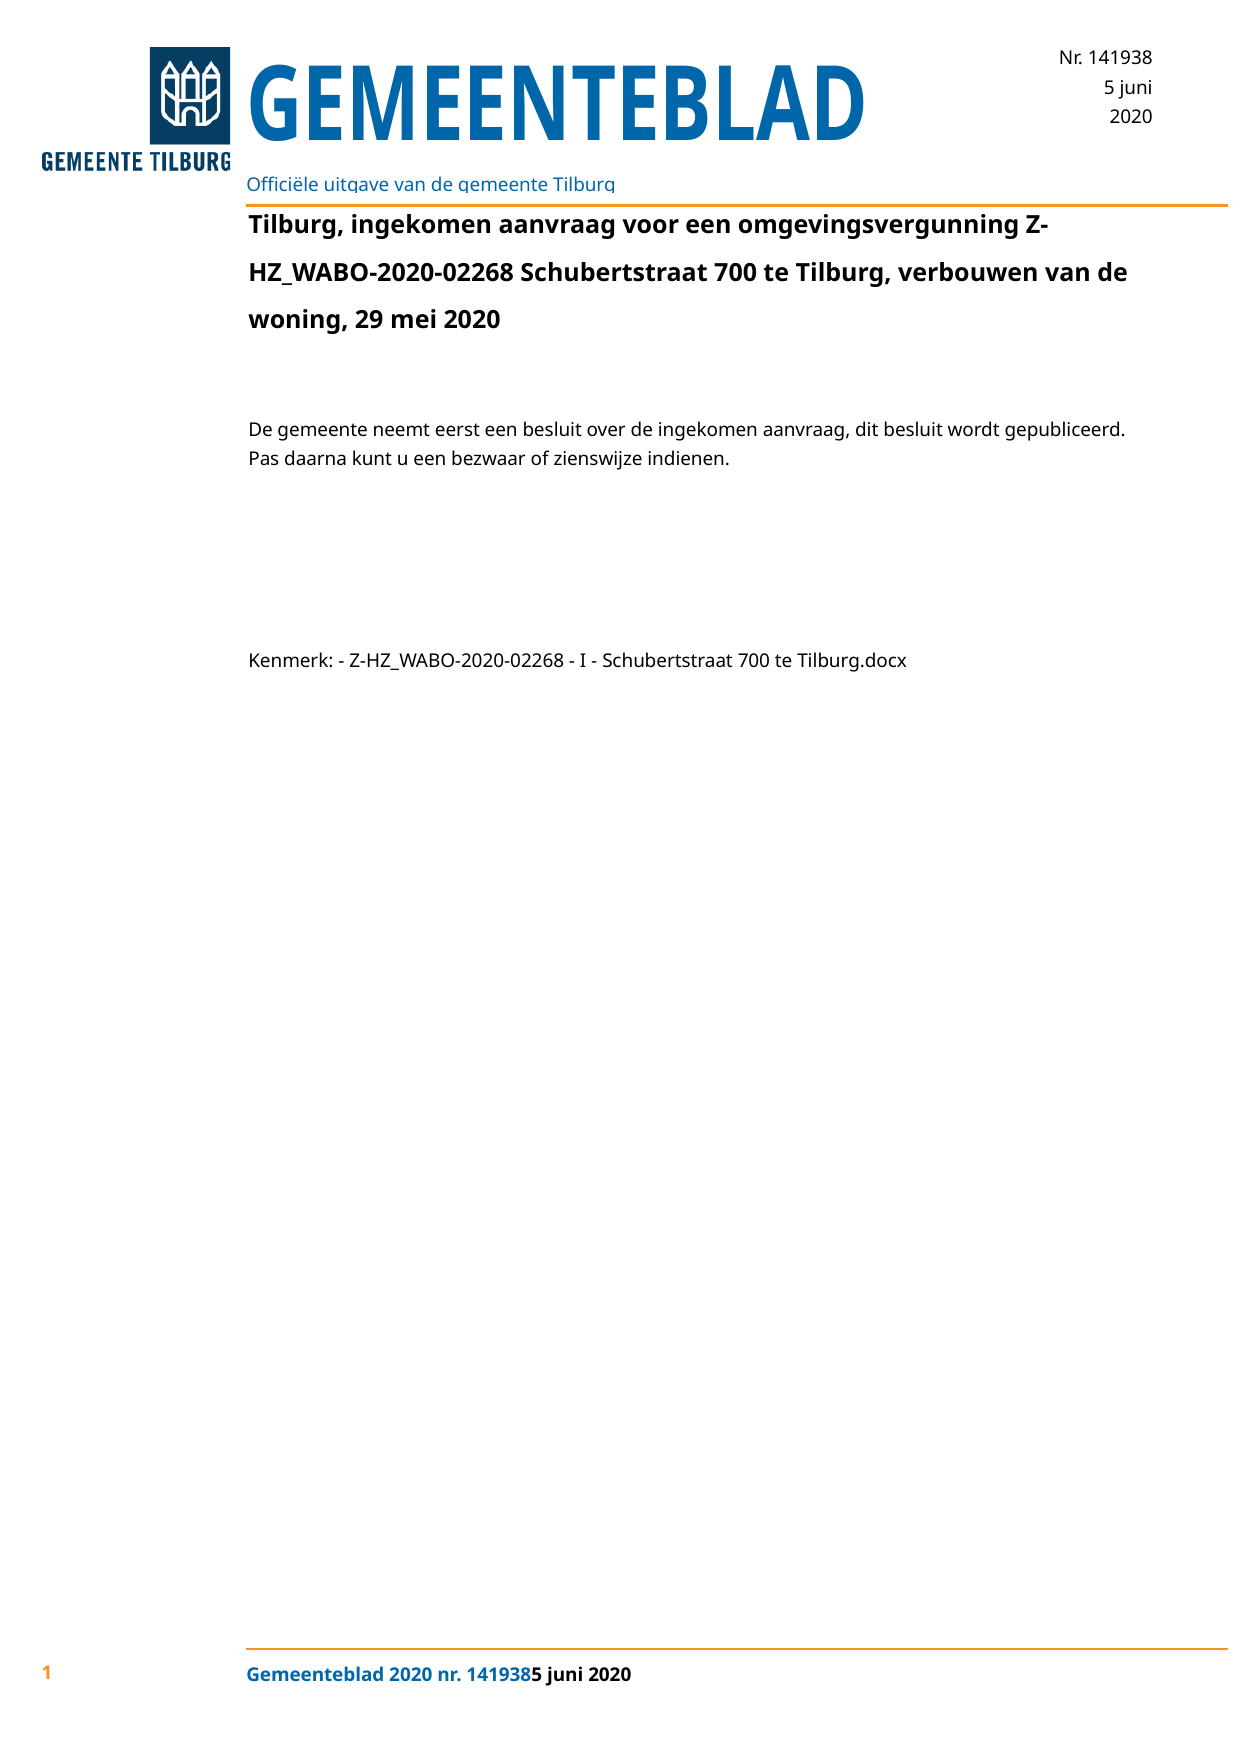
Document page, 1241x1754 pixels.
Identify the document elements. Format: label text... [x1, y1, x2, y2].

text Kenmerk: - Z-HZ_WABO-2020-02268 - I - Schubertstraat 700 te Tilburg.docx [248, 647, 1152, 673]
text Tilburg, ingekomen aanvraag voor een omgevingsvergunning Z-HZ_WABO-2020-02268 Schubertstraat 700 te Tilburg, verbouwen van de woning, 29 mei 2020 [248, 207, 1152, 336]
picture [41, 47, 231, 172]
text De gemeente neemt eerst een besluit over de ingekomen aanvraag, dit besluit wordt gepubliceerd. Pas daarna kunt u een bezwaar of zienswijze indienen. [248, 416, 1152, 471]
